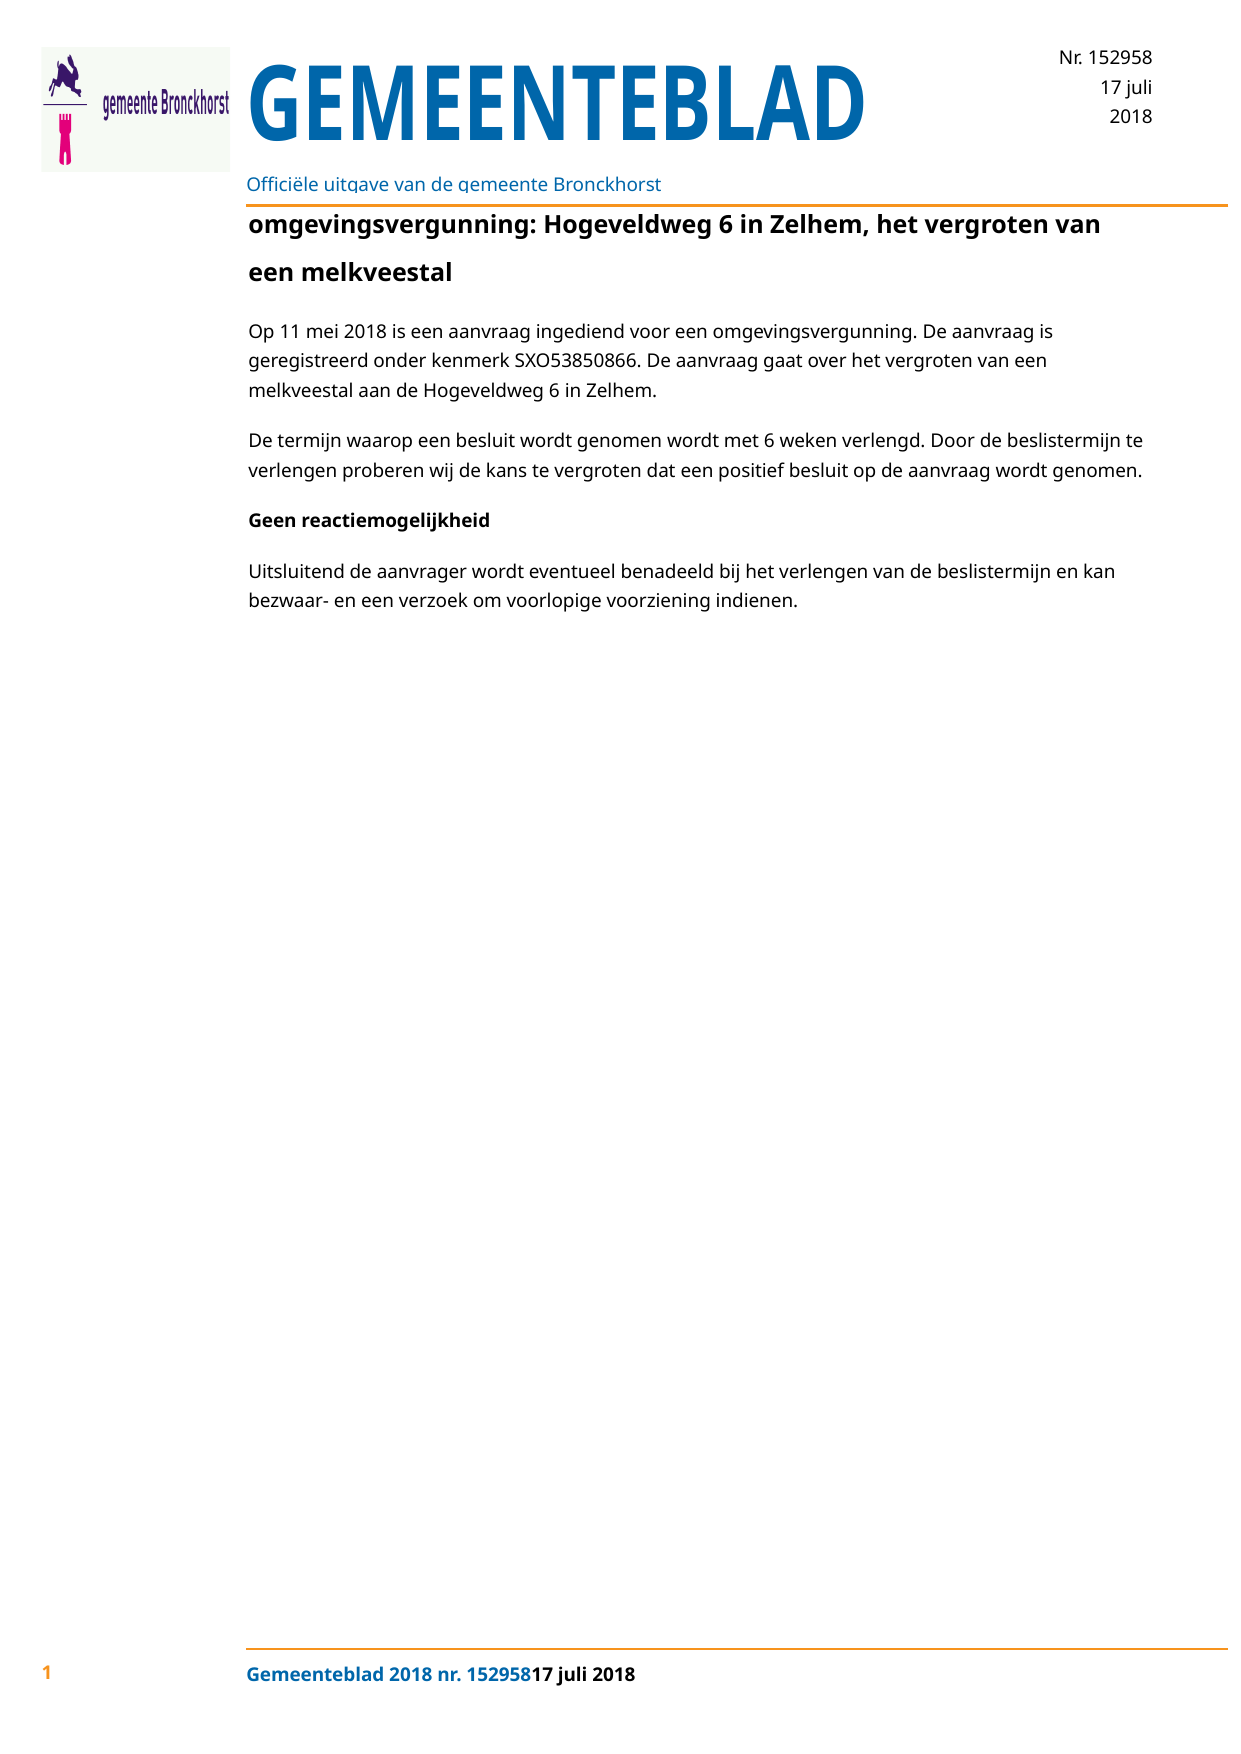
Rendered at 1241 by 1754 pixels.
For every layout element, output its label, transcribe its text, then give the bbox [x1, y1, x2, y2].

text De termijn waarop een besluit wordt genomen wordt met 6 weken verlengd. Door de beslistermijn te verlengen proberen wij de kans te vergroten dat een positief besluit op de aanvraag wordt genomen. [248, 427, 1152, 483]
text Uitsluitend de aanvrager wordt eventueel benadeeld bij het verlengen van de beslistermijn en kan bezwaar- en een verzoek om voorlopige voorziening indienen. [248, 558, 1152, 613]
picture [41, 47, 231, 172]
text Geen reactiemogelijkheid [248, 507, 1152, 533]
text omgevingsvergunning: Hogeveldweg 6 in Zelhem, het vergroten van een melkveestal [248, 207, 1152, 288]
text Op 11 mei 2018 is een aanvraag ingediend voor een omgevingsvergunning. De aanvraag is geregistreerd onder kenmerk SXO53850866. De aanvraag gaat over het vergroten van een melkveestal aan de Hogeveldweg 6 in Zelhem. [248, 318, 1152, 403]
